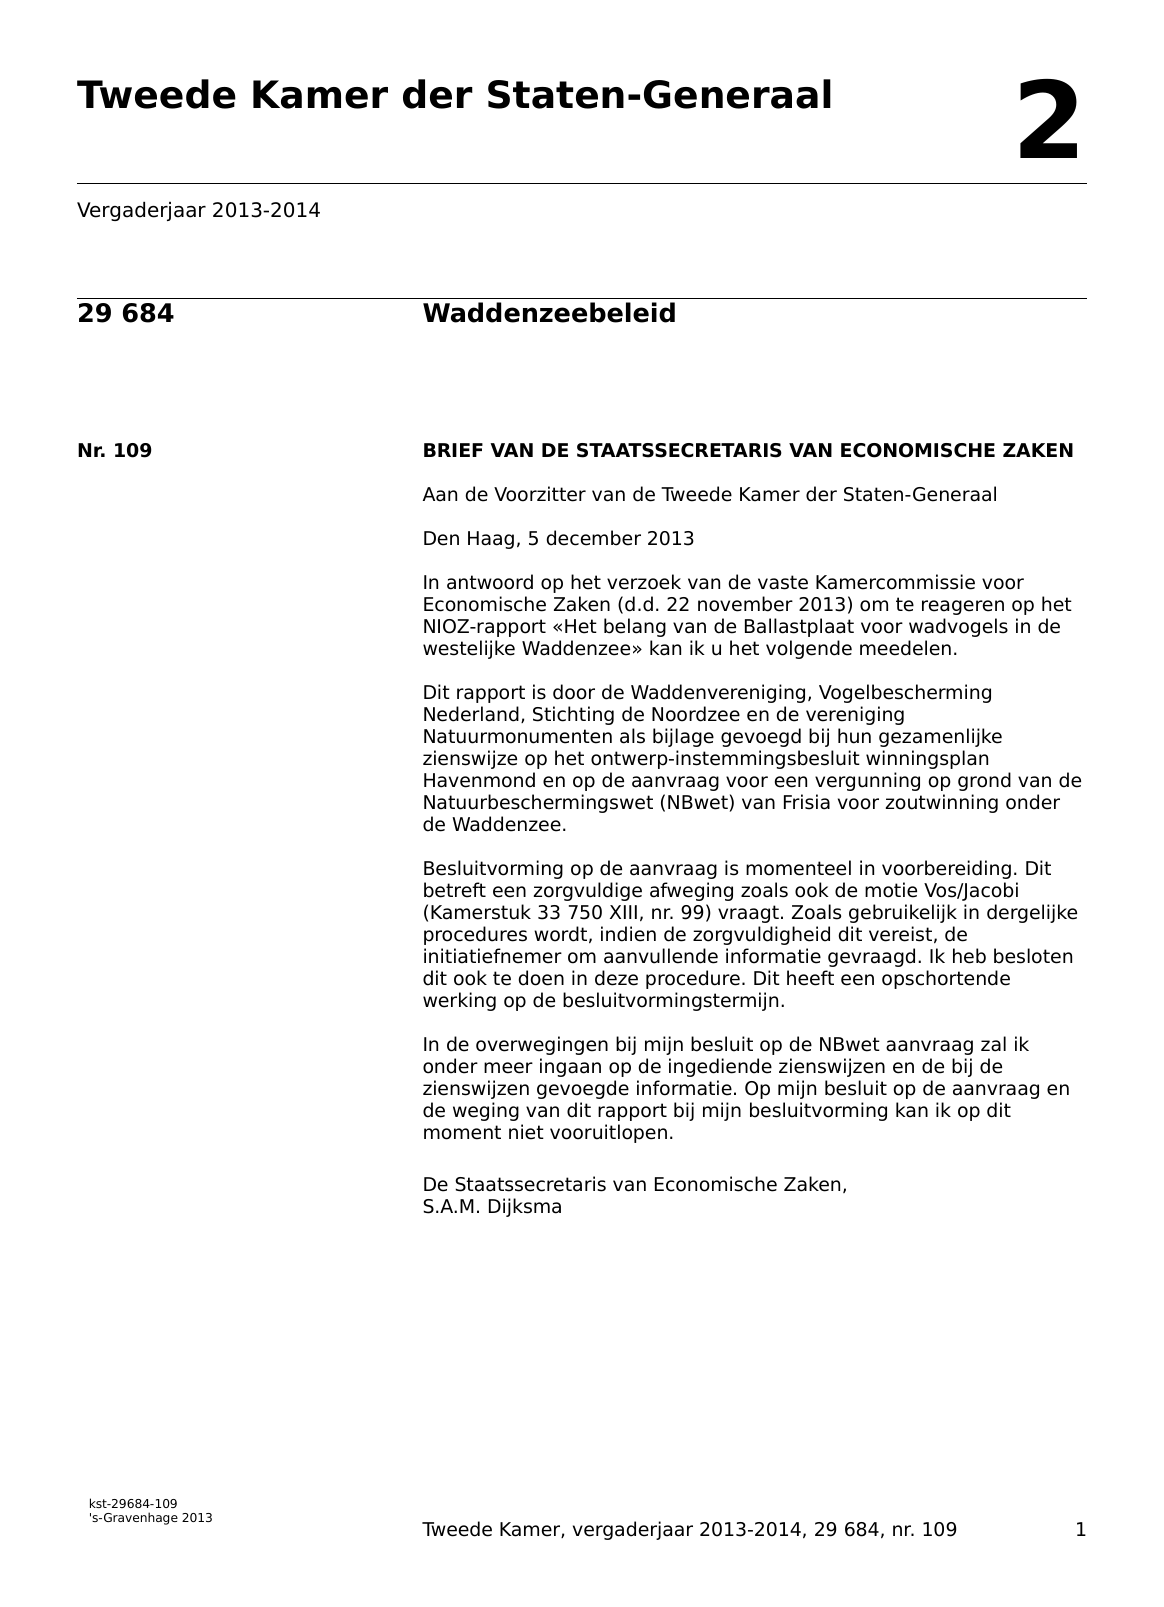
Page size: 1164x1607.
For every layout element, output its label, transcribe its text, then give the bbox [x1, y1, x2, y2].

table_header Tweede Kamer der Staten-Generaal [77, 59, 886, 183]
text Besluitvorming op de aanvraag is momenteel in voorbereiding. Dit betreft een zorgvuldige afweging zoals ook de motie Vos/Jacobi (Kamerstuk 33 750 XIII, nr. 99) vraagt. Zoals gebruikelijk in dergelijke procedures wordt, indien de zorgvuldigheid dit vereist, de initiatiefnemer om aanvullende informatie gevraagd. Ik heb besloten dit ook te doen in deze procedure. Dit heeft een opschortende werking op de besluitvormingstermijn. [422, 858, 1087, 1012]
subtitle 29 684 Waddenzeebeleid [77, 299, 1087, 329]
table_header 2 [886, 59, 1087, 183]
text In de overwegingen bij mijn besluit op de NBwet aanvraag zal ik onder meer ingaan op de ingediende zienswijzen en de bij de zienswijzen gevoegde informatie. Op mijn besluit op de aanvraag en de weging van dit rapport bij mijn besluitvorming kan ik op dit moment niet vooruitlopen. [422, 1034, 1087, 1144]
text Aan de Voorzitter van de Tweede Kamer der Staten-Generaal [422, 484, 1087, 506]
text 's-Gravenhage 2013 [88, 1511, 323, 1525]
text Den Haag, 5 december 2013 [422, 528, 1087, 550]
text Dit rapport is door de Waddenvereniging, Vogelbescherming Nederland, Stichting de Noordzee en de vereniging Natuurmonumenten als bijlage gevoegd bij hun gezamenlijke zienswijze op het ontwerp-instemmingsbesluit winningsplan Havenmond en op de aanvraag voor een vergunning op grond van de Natuurbeschermingswet (NBwet) van Frisia voor zoutwinning onder de Waddenzee. [422, 682, 1087, 836]
text In antwoord op het verzoek van de vaste Kamercommissie voor Economische Zaken (d.d. 22 november 2013) om te reageren op het NIOZ-rapport «Het belang van de Ballastplaat voor wadvogels in de westelijke Waddenzee» kan ik u het volgende meedelen. [422, 572, 1087, 660]
text kst-29684-109 [88, 1497, 323, 1511]
table_cell Vergaderjaar 2013-2014 [77, 184, 1087, 298]
text De Staatssecretaris van Economische Zaken, S.A.M. Dijksma [422, 1174, 1087, 1218]
subtitle Nr. 109 BRIEF VAN DE STAATSSECRETARIS VAN ECONOMISCHE ZAKEN [77, 440, 1087, 462]
